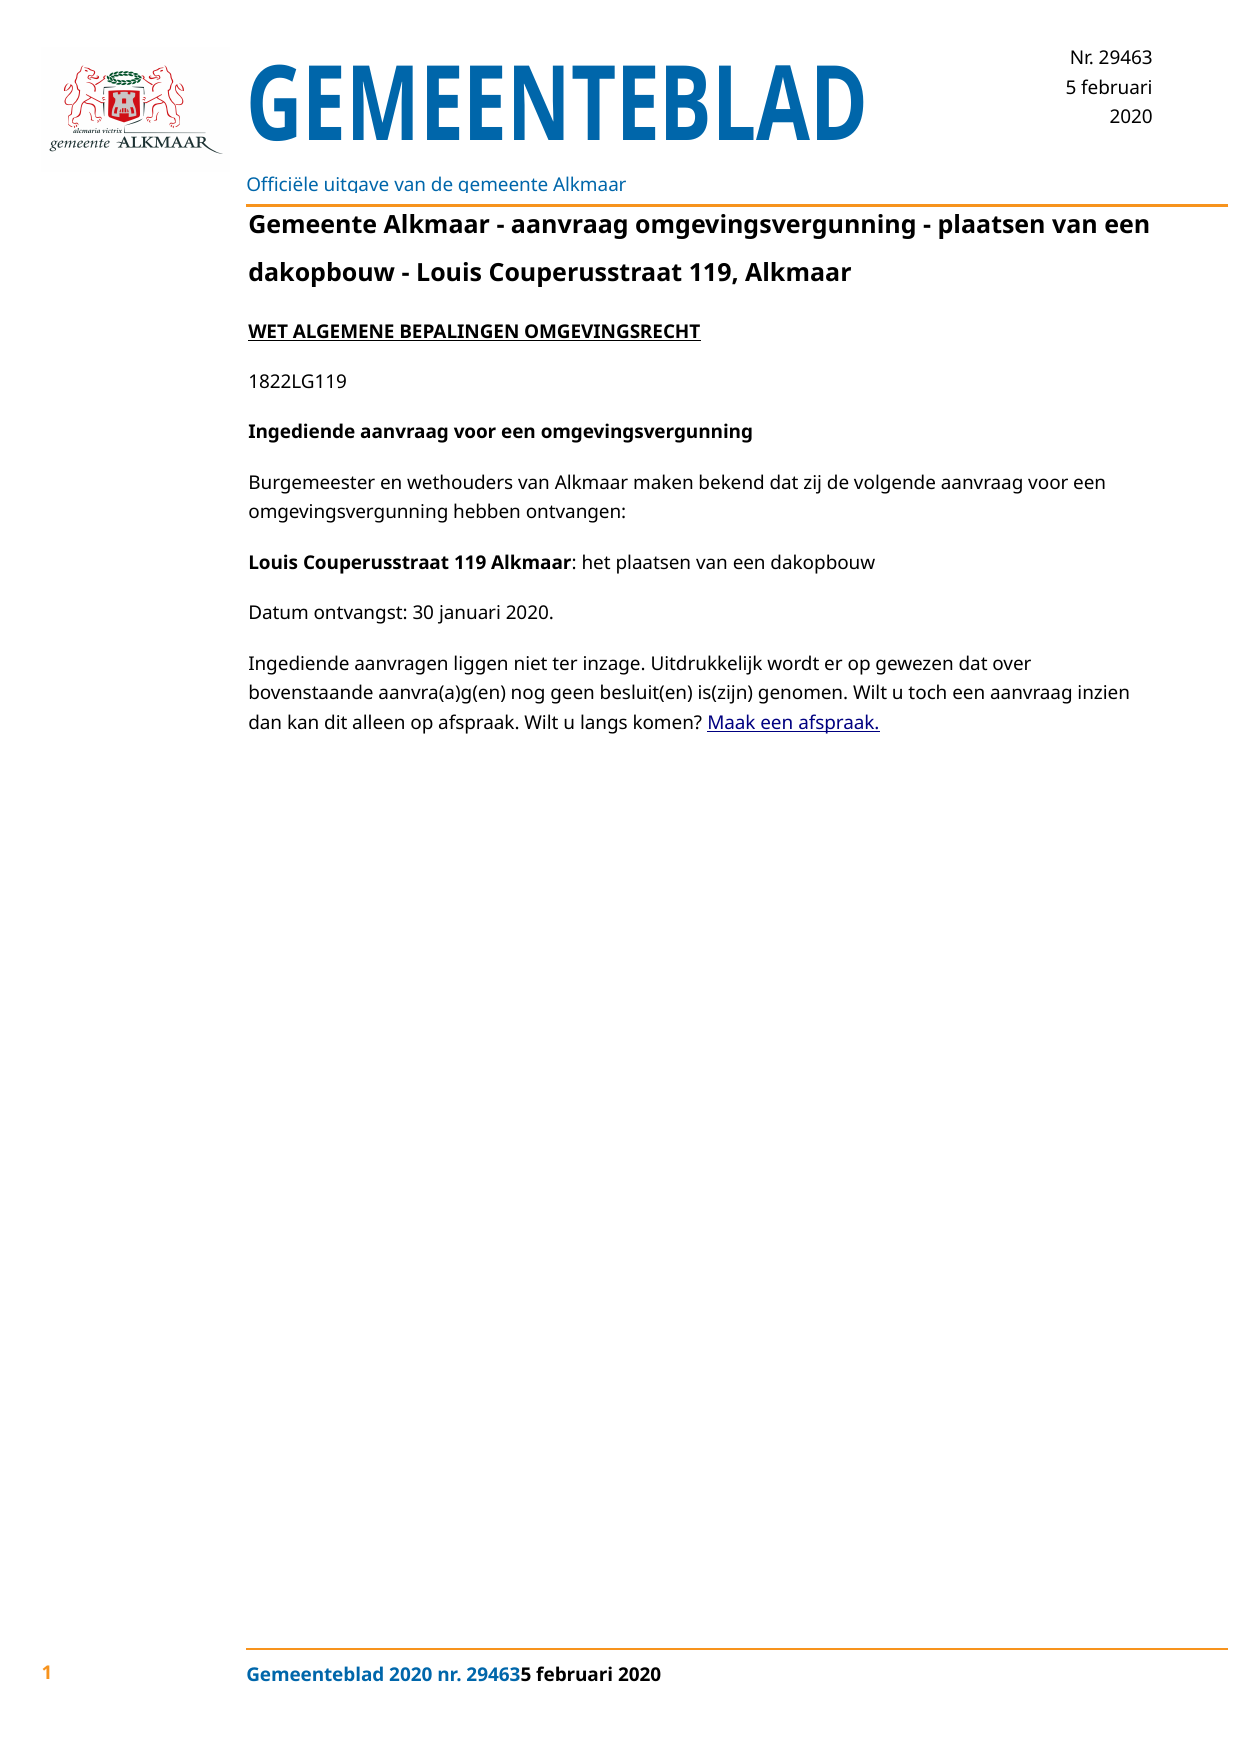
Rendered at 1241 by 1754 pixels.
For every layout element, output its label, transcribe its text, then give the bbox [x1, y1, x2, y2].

text Ingediende aanvraag voor een omgevingsvergunning [248, 419, 1152, 444]
text WET ALGEMENE BEPALINGEN OMGEVINGSRECHT [248, 318, 1152, 344]
text Datum ontvangst: 30 januari 2020. [248, 599, 1152, 625]
text Ingediende aanvragen liggen niet ter inzage. Uitdrukkelijk wordt er op gewezen dat over bovenstaande aanvra(a)g(en) nog geen besluit(en) is(zijn) genomen. Wilt u toch een aanvraag inzien dan kan dit alleen op afspraak. Wilt u langs komen? Maak een afspraak. [248, 650, 1152, 735]
text Louis Couperusstraat 119 Alkmaar: het plaatsen van een dakopbouw [248, 549, 1152, 575]
text Burgemeester en wethouders van Alkmaar maken bekend dat zij de volgende aanvraag voor een omgevingsvergunning hebben ontvangen: [248, 469, 1152, 524]
text 1822LG119 [248, 368, 1152, 394]
text Gemeente Alkmaar - aanvraag omgevingsvergunning - plaatsen van een dakopbouw - Louis Couperusstraat 119, Alkmaar [248, 207, 1152, 288]
picture [41, 47, 231, 172]
